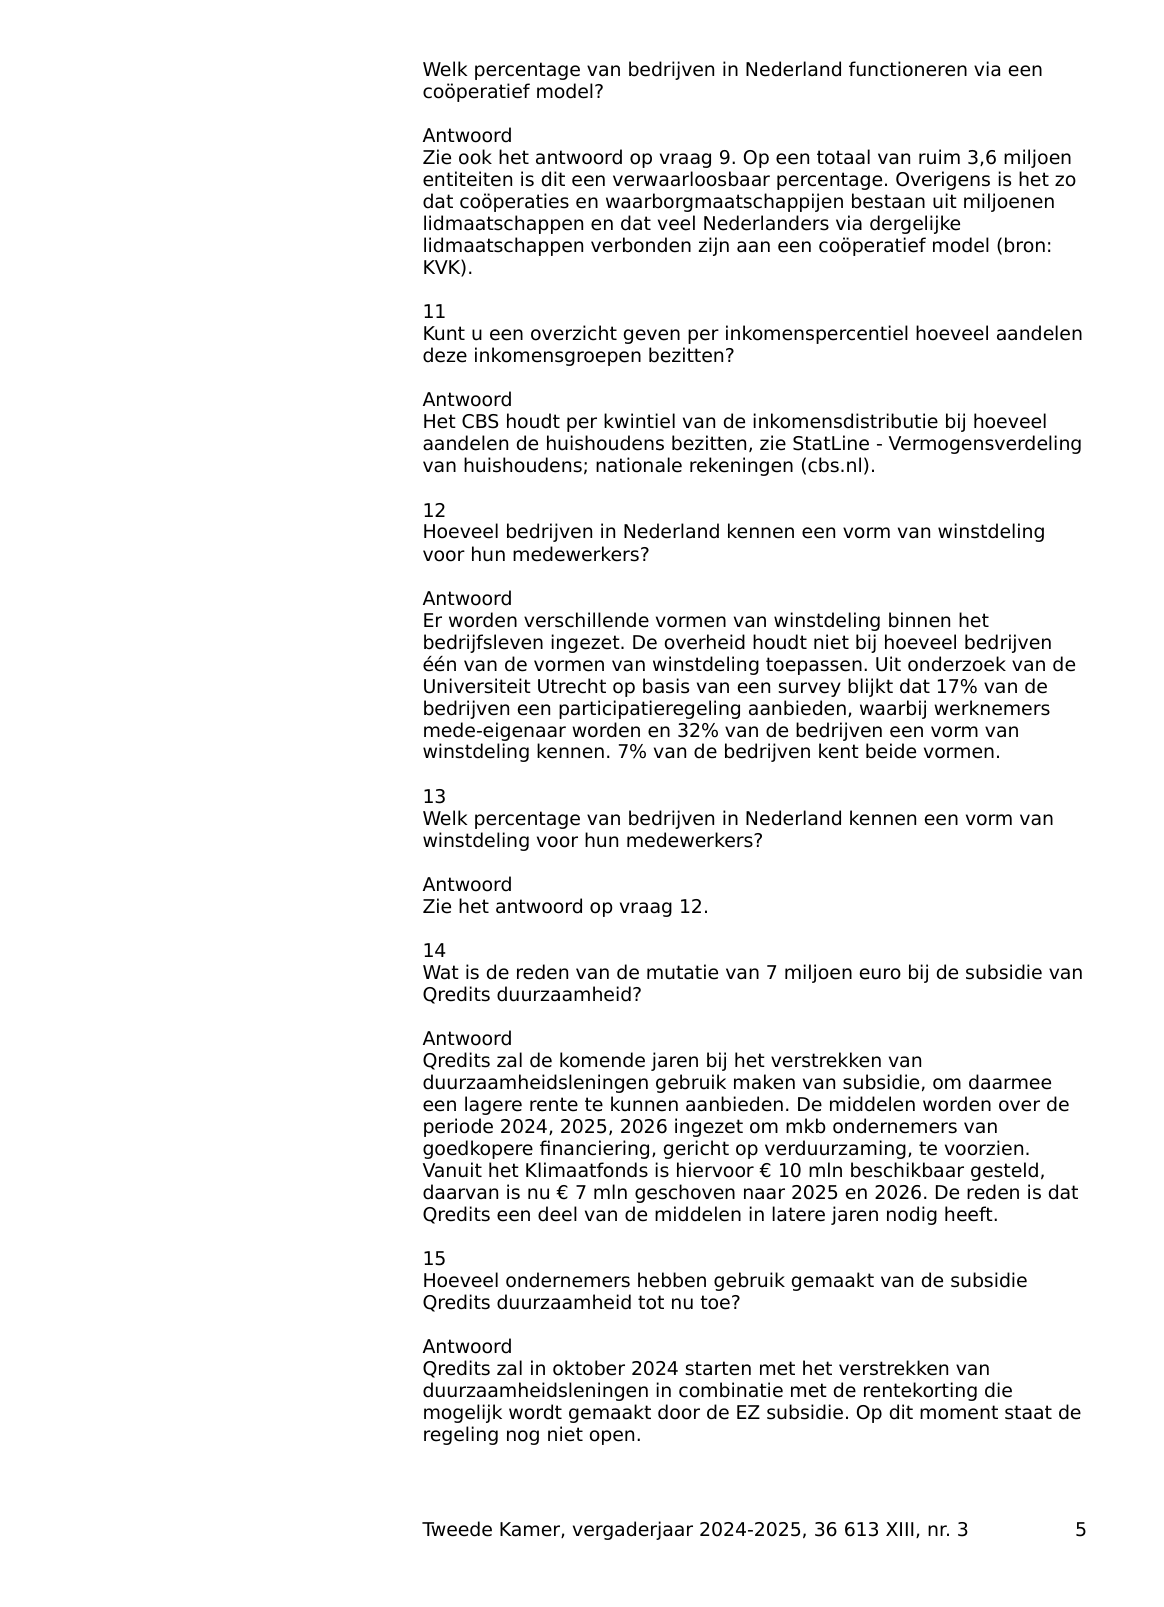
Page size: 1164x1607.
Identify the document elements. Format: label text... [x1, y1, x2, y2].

text Antwoord [422, 1028, 1087, 1050]
text Welk percentage van bedrijven in Nederland functioneren via een coöperatief model? [422, 59, 1087, 103]
text Wat is de reden van de mutatie van 7 miljoen euro bij de subsidie van Qredits duurzaamheid? [422, 962, 1087, 1006]
text Er worden verschillende vormen van winstdeling binnen het bedrijfsleven ingezet. De overheid houdt niet bij hoeveel bedrijven één van de vormen van winstdeling toepassen. Uit onderzoek van de Universiteit Utrecht op basis van een survey blijkt dat 17% van de bedrijven een participatieregeling aanbieden, waarbij werknemers mede-eigenaar worden en 32% van de bedrijven een vorm van winstdeling kennen. 7% van de bedrijven kent beide vormen. [422, 609, 1087, 763]
text 13 [422, 786, 1087, 808]
text Qredits zal de komende jaren bij het verstrekken van duurzaamheidsleningen gebruik maken van subsidie, om daarmee een lagere rente te kunnen aanbieden. De middelen worden over de periode 2024, 2025, 2026 ingezet om mkb ondernemers van goedkopere financiering, gericht op verduurzaming, te voorzien. Vanuit het Klimaatfonds is hiervoor € 10 mln beschikbaar gesteld, daarvan is nu € 7 mln geschoven naar 2025 en 2026. De reden is dat Qredits een deel van de middelen in latere jaren nodig heeft. [422, 1050, 1087, 1226]
text Antwoord [422, 389, 1087, 411]
text 14 [422, 940, 1087, 962]
text Zie het antwoord op vraag 12. [422, 896, 1087, 918]
text Zie ook het antwoord op vraag 9. Op een totaal van ruim 3,6 miljoen entiteiten is dit een verwaarloosbaar percentage. Overigens is het zo dat coöperaties en waarborgmaatschappijen bestaan uit miljoenen lidmaatschappen en dat veel Nederlanders via dergelijke lidmaatschappen verbonden zijn aan een coöperatief model (bron: KVK). [422, 147, 1087, 279]
text Het CBS houdt per kwintiel van de inkomensdistributie bij hoeveel aandelen de huishoudens bezitten, zie StatLine - Vermogensverdeling van huishoudens; nationale rekeningen (cbs.nl). [422, 411, 1087, 477]
text Kunt u een overzicht geven per inkomenspercentiel hoeveel aandelen deze inkomensgroepen bezitten? [422, 323, 1087, 367]
text 12 [422, 499, 1087, 521]
text Antwoord [422, 874, 1087, 896]
text Qredits zal in oktober 2024 starten met het verstrekken van duurzaamheidsleningen in combinatie met de rentekorting die mogelijk wordt gemaakt door de EZ subsidie. Op dit moment staat de regeling nog niet open. [422, 1358, 1087, 1446]
text Antwoord [422, 1336, 1087, 1358]
text Hoeveel ondernemers hebben gebruik gemaakt van de subsidie Qredits duurzaamheid tot nu toe? [422, 1270, 1087, 1314]
text Antwoord [422, 588, 1087, 609]
text 11 [422, 301, 1087, 323]
text Welk percentage van bedrijven in Nederland kennen een vorm van winstdeling voor hun medewerkers? [422, 808, 1087, 852]
text 15 [422, 1248, 1087, 1270]
text Hoeveel bedrijven in Nederland kennen een vorm van winstdeling voor hun medewerkers? [422, 521, 1087, 565]
text Antwoord [422, 125, 1087, 147]
